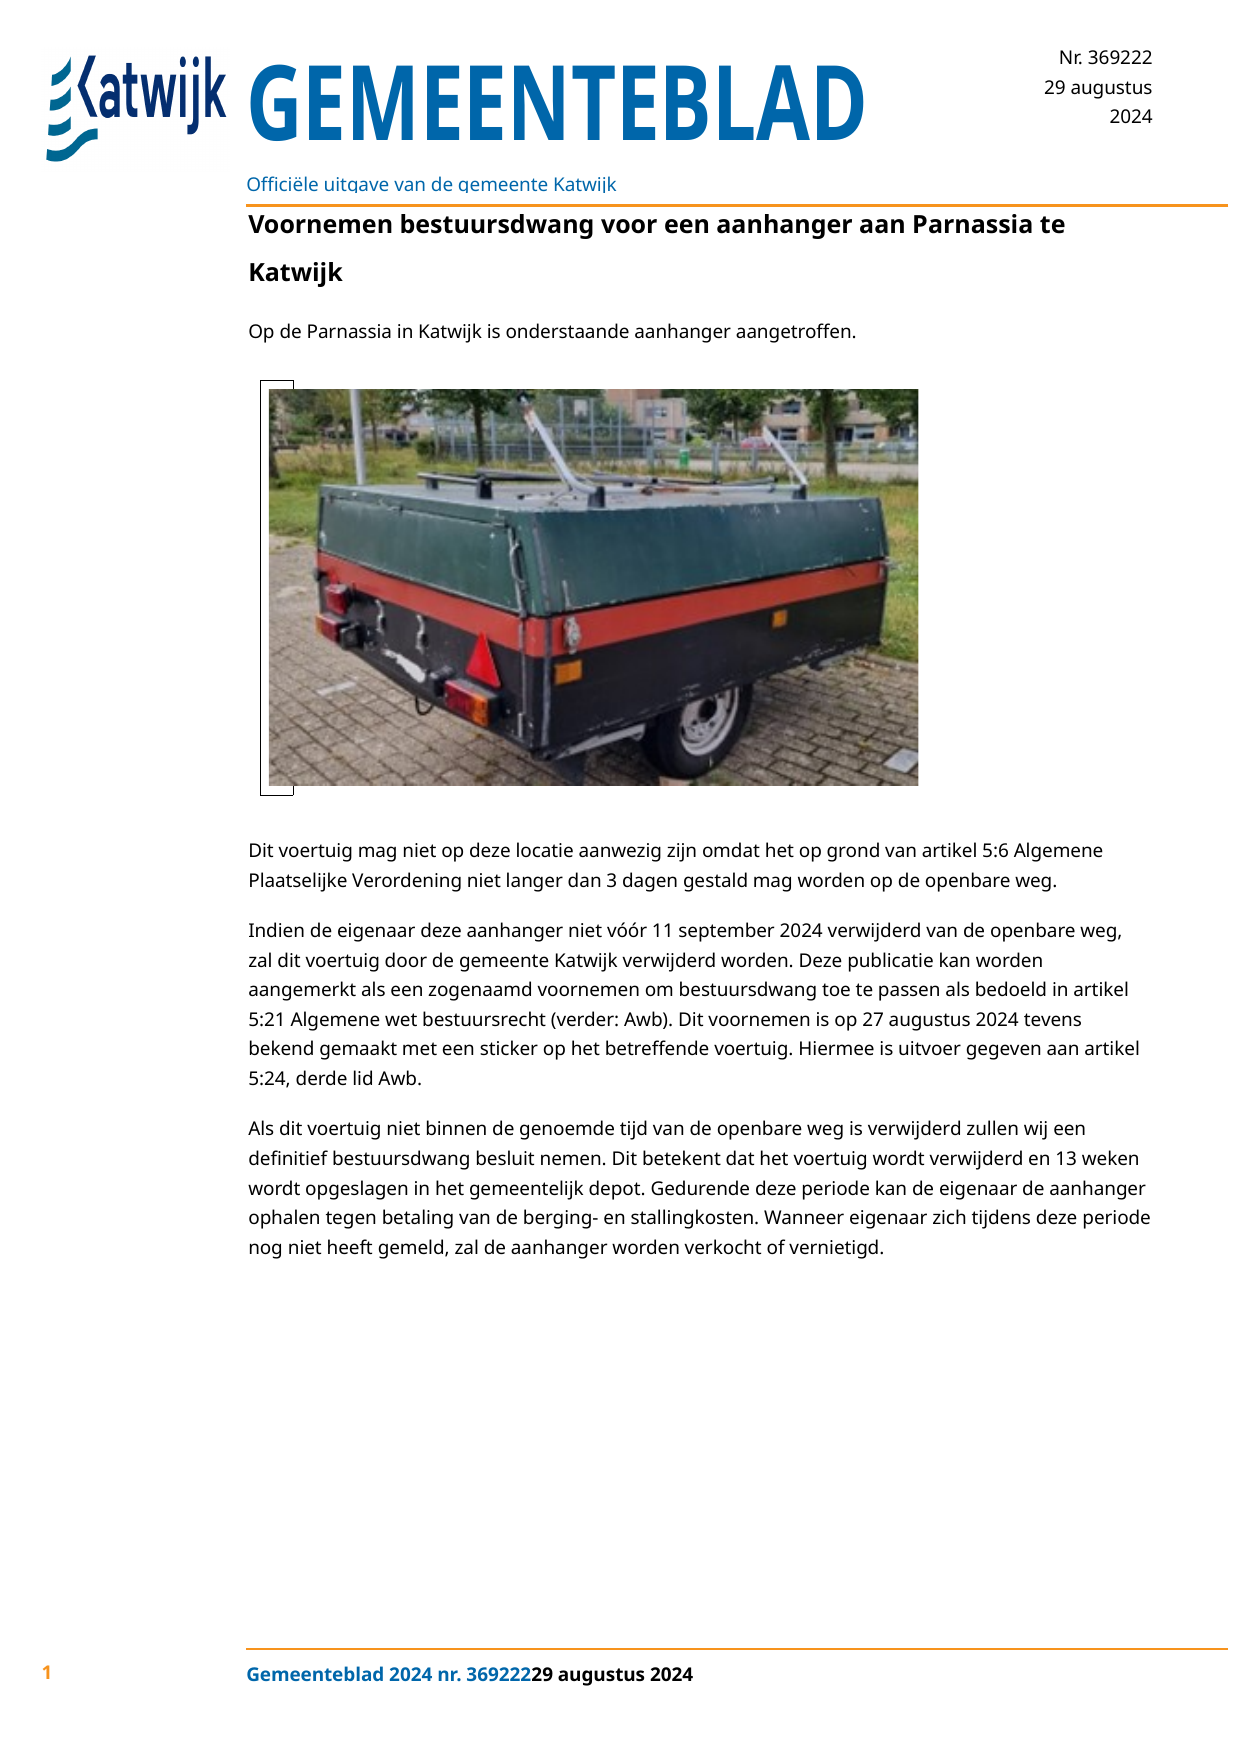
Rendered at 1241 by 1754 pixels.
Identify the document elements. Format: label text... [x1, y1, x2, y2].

text Als dit voertuig niet binnen de genoemde tijd van de openbare weg is verwijderd zullen wij een definitief bestuursdwang besluit nemen. Dit betekent dat het voertuig wordt verwijderd en 13 weken wordt opgeslagen in het gemeentelijk depot. Gedurende deze periode kan de eigenaar de aanhanger ophalen tegen betaling van de berging- en stallingkosten. Wanneer eigenaar zich tijdens deze periode nog niet heeft gemeld, zal de aanhanger worden verkocht of vernietigd. [248, 1116, 1152, 1259]
text Indien de eigenaar deze aanhanger niet vóór 11 september 2024 verwijderd van de openbare weg, zal dit voertuig door de gemeente Katwijk verwijderd worden. Deze publicatie kan worden aangemerkt als een zogenaamd voornemen om bestuursdwang toe te passen als bedoeld in artikel 5:21 Algemene wet bestuursrecht (verder: Awb). Dit voornemen is op 27 augustus 2024 tevens bekend gemaakt met een sticker op het betreffende voertuig. Hiermee is uitvoer gegeven aan artikel 5:24, derde lid Awb. [248, 917, 1152, 1091]
text Voornemen bestuursdwang voor een aanhanger aan Parnassia te Katwijk [248, 207, 1152, 288]
picture [41, 47, 231, 172]
text Dit voertuig mag niet op deze locatie aanwezig zijn omdat het op grond van artikel 5:6 Algemene Plaatselijke Verordening niet langer dan 3 dagen gestald mag worden op de openbare weg. [248, 837, 1152, 892]
picture [268, 389, 919, 786]
text Op de Parnassia in Katwijk is onderstaande aanhanger aangetroffen. [248, 318, 1152, 344]
